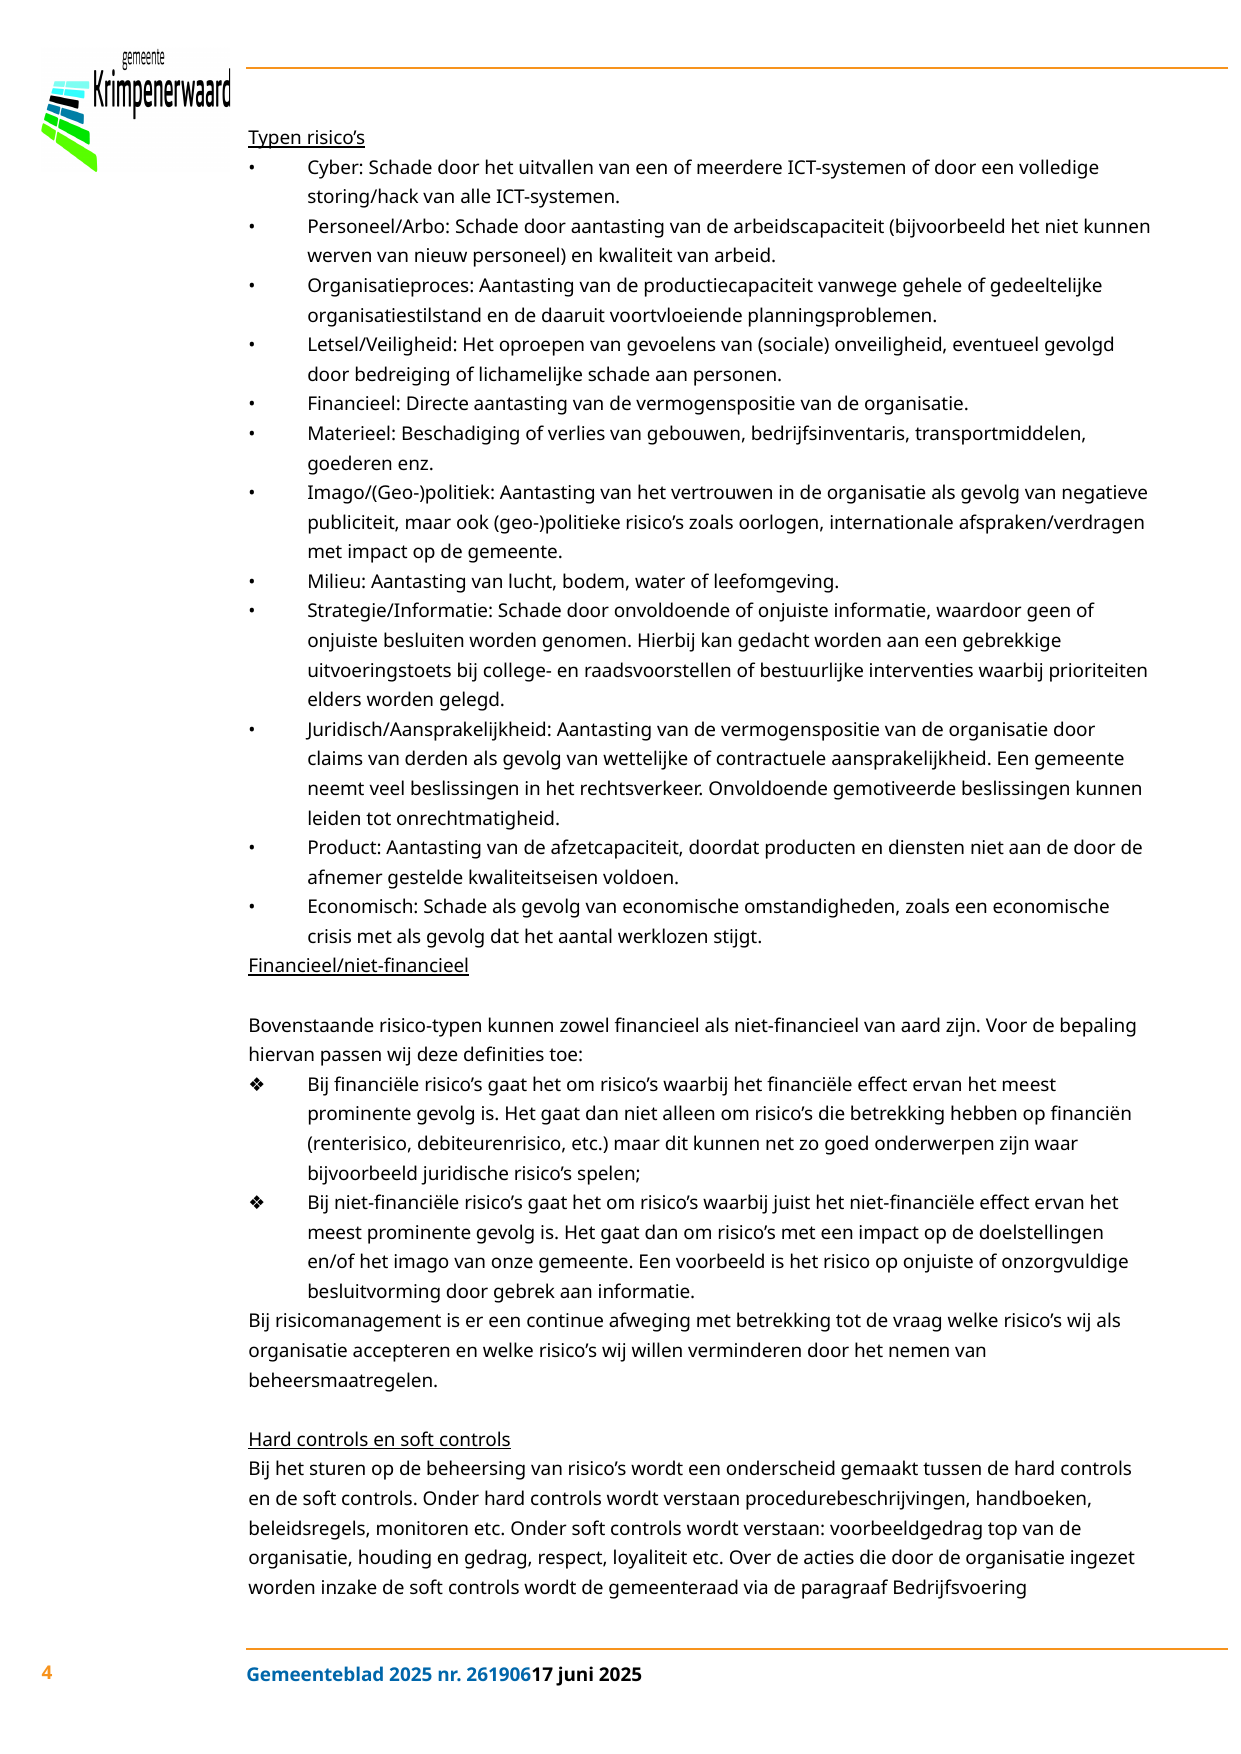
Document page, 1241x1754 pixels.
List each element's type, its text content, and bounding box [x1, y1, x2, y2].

list Product: Aantasting van de afzetcapaciteit, doordat producten en diensten niet aan de door de afnemer gestelde kwaliteitseisen voldoen. [248, 834, 1152, 890]
list Letsel/Veiligheid: Het oproepen van gevoelens van (sociale) onveiligheid, eventueel gevolgd door bedreiging of lichamelijke schade aan personen. [248, 331, 1152, 387]
list Cyber: Schade door het uitvallen van een of meerdere ICT-systemen of door een volledige storing/hack van alle ICT-systemen. [248, 154, 1152, 209]
text Typen risico’s [248, 124, 1152, 150]
text Bij het sturen op de beheersing van risico’s wordt een onderscheid gemaakt tussen de hard controls en de soft controls. Onder hard controls wordt verstaan procedurebeschrijvingen, handboeken, beleidsregels, monitoren etc. Onder soft controls wordt verstaan: voorbeeldgedrag top van de organisatie, houding en gedrag, respect, loyaliteit etc. Over de acties die door de organisatie ingezet worden inzake de soft controls wordt de gemeenteraad via de paragraaf Bedrijfsvoering [248, 1456, 1152, 1600]
list Bij financiële risico’s gaat het om risico’s waarbij het financiële effect ervan het meest prominente gevolg is. Het gaat dan niet alleen om risico’s die betrekking hebben op financiën (renterisico, debiteurenrisico, etc.) maar dit kunnen net zo goed onderwerpen zijn waar bijvoorbeeld juridische risico’s spelen; [248, 1071, 1152, 1186]
list Personeel/Arbo: Schade door aantasting van de arbeidscapaciteit (bijvoorbeeld het niet kunnen werven van nieuw personeel) en kwaliteit van arbeid. [248, 213, 1152, 268]
text Bovenstaande risico-typen kunnen zowel financieel als niet-financieel van aard zijn. Voor de bepaling hiervan passen wij deze definities toe: [248, 1012, 1152, 1067]
list Milieu: Aantasting van lucht, bodem, water of leefomgeving. [248, 568, 1152, 594]
text Bij risicomanagement is er een continue afweging met betrekking tot de vraag welke risico’s wij als organisatie accepteren en welke risico’s wij willen verminderen door het nemen van beheersmaatregelen. [248, 1308, 1152, 1393]
text Financieel/niet-financieel [248, 953, 1152, 978]
list Organisatieproces: Aantasting van de productiecapaciteit vanwege gehele of gedeeltelijke organisatiestilstand en de daaruit voortvloeiende planningsproblemen. [248, 272, 1152, 328]
list Juridisch/Aansprakelijkheid: Aantasting van de vermogenspositie van de organisatie door claims van derden als gevolg van wettelijke of contractuele aansprakelijkheid. Een gemeente neemt veel beslissingen in het rechtsverkeer. Onvoldoende gemotiveerde beslissingen kunnen leiden tot onrechtmatigheid. [248, 716, 1152, 831]
list Strategie/Informatie: Schade door onvoldoende of onjuiste informatie, waardoor geen of onjuiste besluiten worden genomen. Hierbij kan gedacht worden aan een gebrekkige uitvoeringstoets bij college- en raadsvoorstellen of bestuurlijke interventies waarbij prioriteiten elders worden gelegd. [248, 598, 1152, 712]
list Imago/(Geo-)politiek: Aantasting van het vertrouwen in de organisatie als gevolg van negatieve publiciteit, maar ook (geo-)politieke risico’s zoals oorlogen, internationale afspraken/verdragen met impact op de gemeente. [248, 479, 1152, 564]
list Economisch: Schade als gevolg van economische omstandigheden, zoals een economische crisis met als gevolg dat het aantal werklozen stijgt. [248, 893, 1152, 949]
picture [41, 47, 231, 172]
text Hard controls en soft controls [248, 1426, 1152, 1452]
list Materieel: Beschadiging of verlies van gebouwen, bedrijfsinventaris, transportmiddelen, goederen enz. [248, 420, 1152, 476]
list Bij niet-financiële risico’s gaat het om risico’s waarbij juist het niet-financiële effect ervan het meest prominente gevolg is. Het gaat dan om risico’s met een impact op de doelstellingen en/of het imago van onze gemeente. Een voorbeeld is het risico op onjuiste of onzorgvuldige besluitvorming door gebrek aan informatie. [248, 1189, 1152, 1304]
list Financieel: Directe aantasting van de vermogenspositie van de organisatie. [248, 391, 1152, 416]
